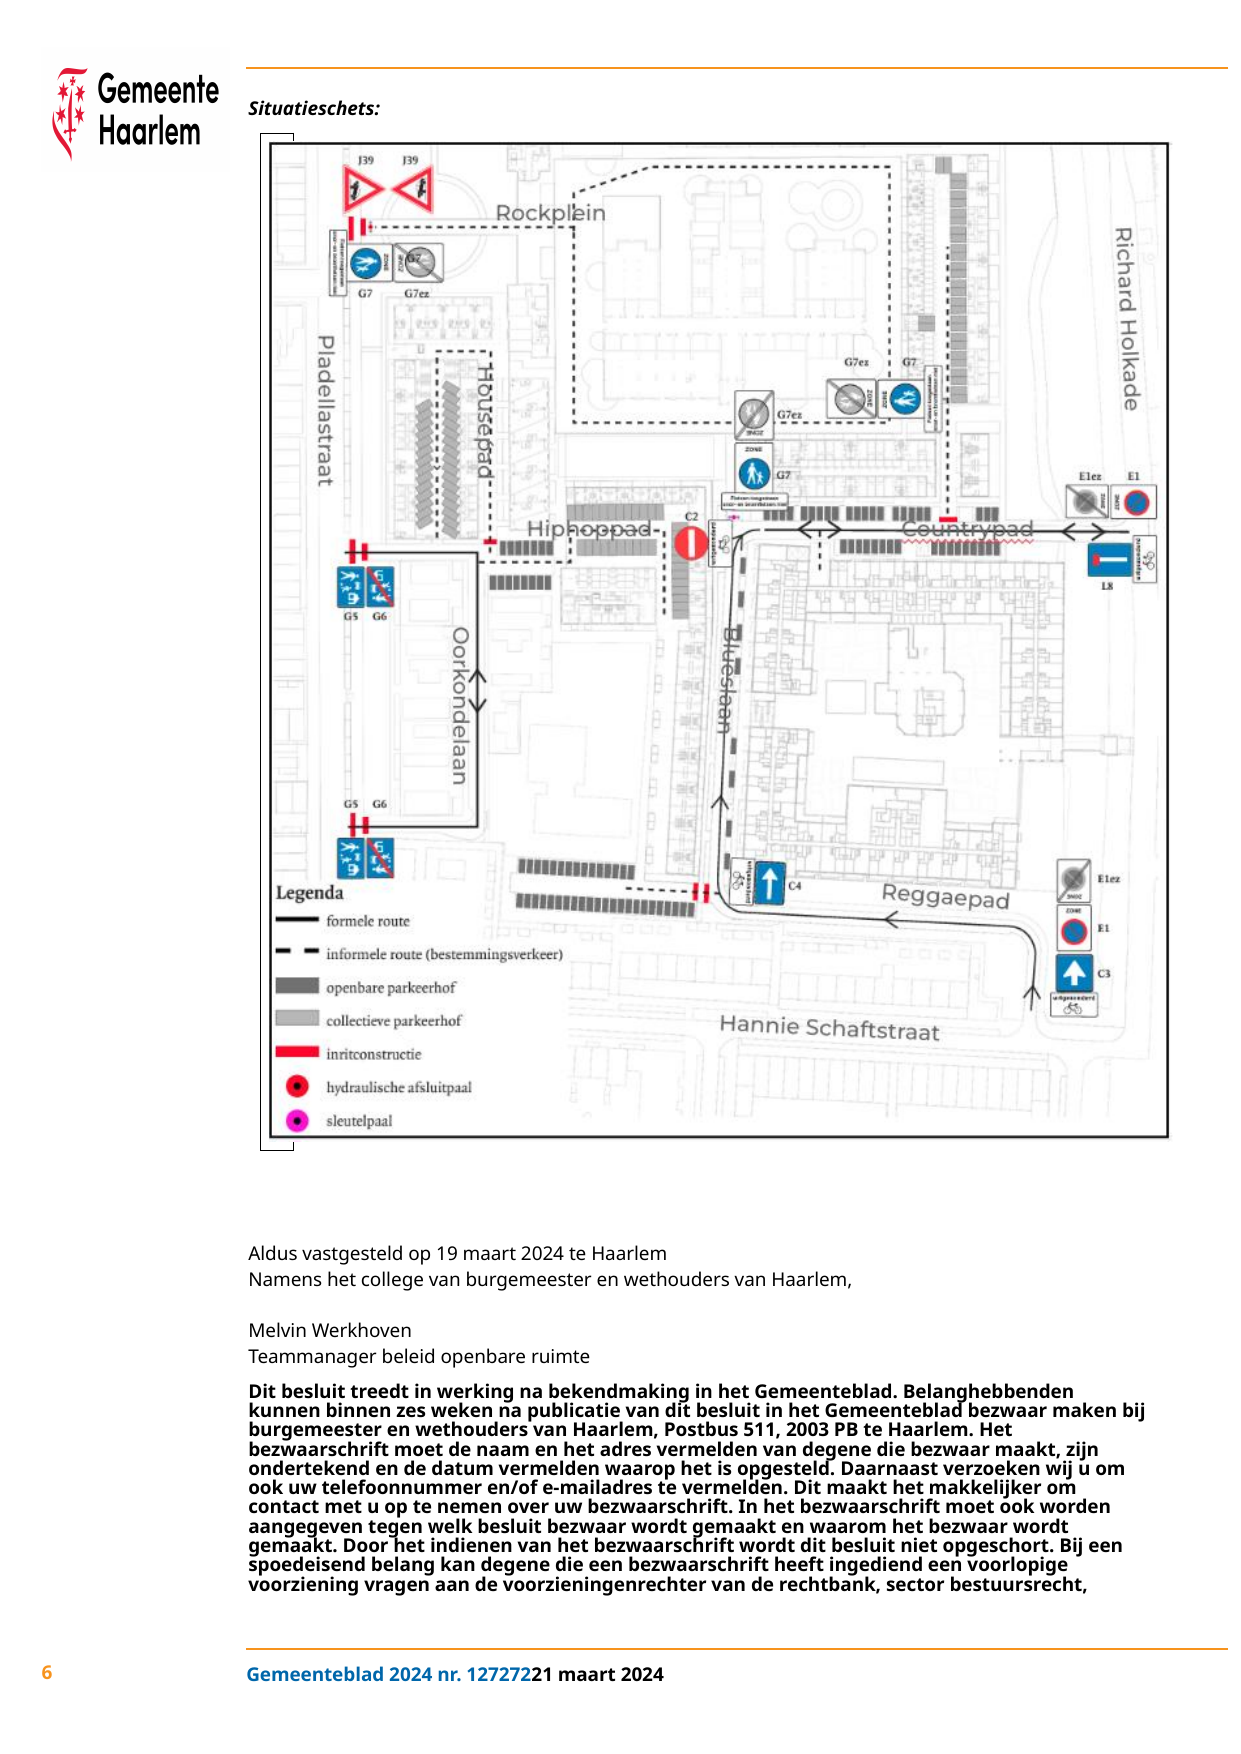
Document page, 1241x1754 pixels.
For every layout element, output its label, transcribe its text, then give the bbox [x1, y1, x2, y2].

text Namens het college van burgemeester en wethouders van Haarlem, [248, 1266, 1152, 1292]
text Situatieschets: [248, 95, 1152, 121]
text Melvin Werkhoven [248, 1318, 1152, 1343]
text Dit besluit treedt in werking na bekendmaking in het Gemeenteblad. Belanghebbenden kunnen binnen zes weken na publicatie van dit besluit in het Gemeenteblad bezwaar maken bij burgemeester en wethouders van Haarlem, Postbus 511, 2003 PB te Haarlem. Het bezwaarschrift moet de naam en het adres vermelden van degene die bezwaar maakt, zijn ondertekend en de datum vermelden waarop het is opgesteld. Daarnaast verzoeken wij u om ook uw telefoonnummer en/of e-mailadres te vermelden. Dit maakt het makkelijker om contact met u op te nemen over uw bezwaarschrift. In het bezwaarschrift moet ook worden aangegeven tegen welk besluit bezwaar wordt gemaakt en waarom het bezwaar wordt gemaakt. Door het indienen van het bezwaarschrift wordt dit besluit niet opgeschort. Bij een spoedeisend belang kan degene die een bezwaarschrift heeft ingediend een voorlopige voorziening vragen aan de voorzieningenrechter van de rechtbank, sector bestuursrecht, [248, 1383, 1152, 1595]
picture [41, 47, 231, 172]
text Aldus vastgesteld op 19 maart 2024 te Haarlem [248, 1241, 1152, 1266]
text Teammanager beleid openbare ruimte [248, 1343, 1152, 1369]
picture [268, 141, 1173, 1142]
